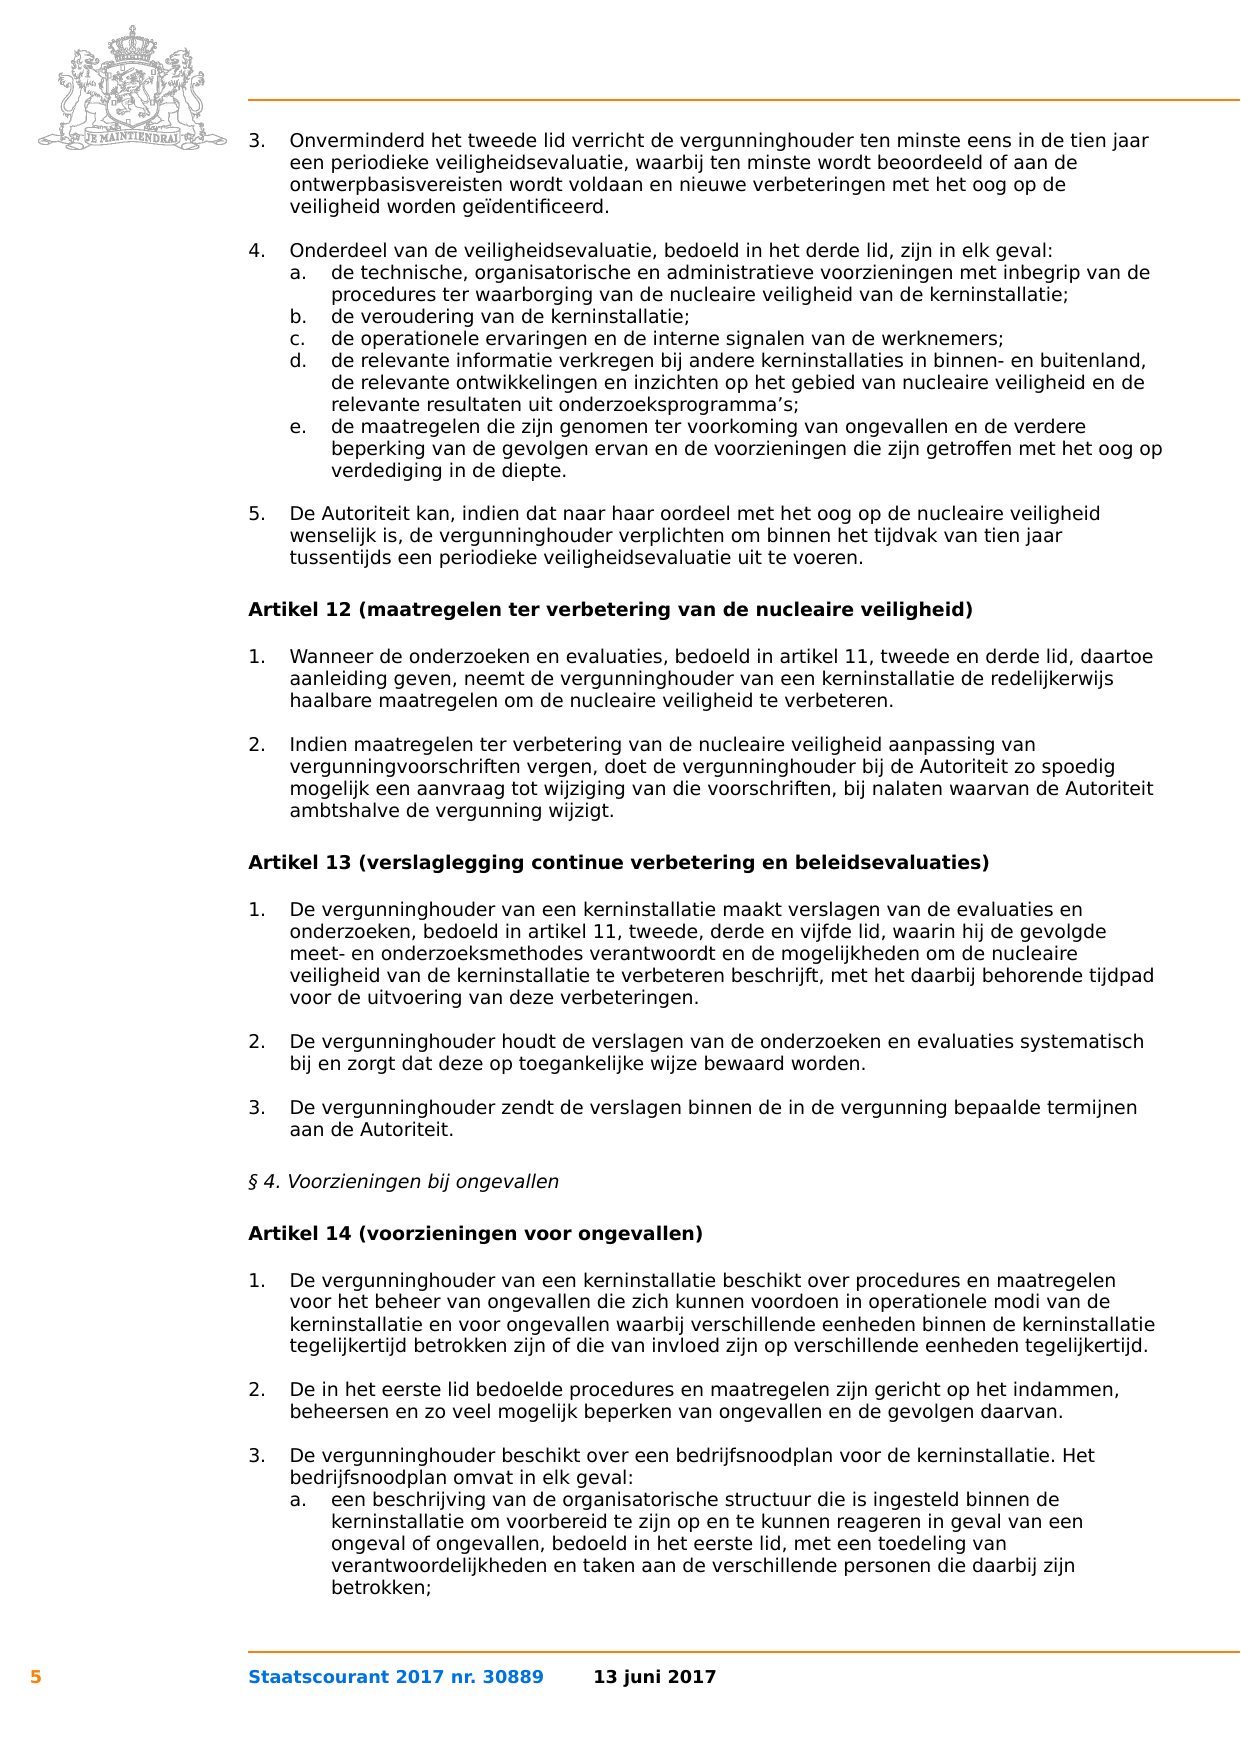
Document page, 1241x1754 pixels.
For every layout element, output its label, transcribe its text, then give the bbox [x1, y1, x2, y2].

text 2. De in het eerste lid bedoelde procedures en maatregelen zijn gericht op het indammen, beheersen en zo veel mogelijk beperken van ongevallen en de gevolgen daarvan. [248, 1379, 1163, 1423]
text 3. De vergunninghouder zendt de verslagen binnen de in de vergunning bepaalde termijnen aan de Autoriteit. [248, 1097, 1163, 1141]
text 5. De Autoriteit kan, indien dat naar haar oordeel met het oog op de nucleaire veiligheid wenselijk is, de vergunninghouder verplichten om binnen het tijdvak van tien jaar tussentijds een periodieke veiligheidsevaluatie uit te voeren. [248, 503, 1163, 569]
text e. de maatregelen die zijn genomen ter voorkoming van ongevallen en de verdere beperking van de gevolgen ervan en de voorzieningen die zijn getroffen met het oog op verdediging in de diepte. [289, 416, 1163, 481]
text 1. Wanneer de onderzoeken en evaluaties, bedoeld in artikel 11, tweede en derde lid, daartoe aanleiding geven, neemt de vergunninghouder van een kerninstallatie de redelijkerwijs haalbare maatregelen om de nucleaire veiligheid te verbeteren. [248, 646, 1163, 712]
text 4. Onderdeel van de veiligheidsevaluatie, bedoeld in het derde lid, zijn in elk geval: [248, 240, 1163, 262]
subtitle Artikel 14 (voorzieningen voor ongevallen) [248, 1222, 1163, 1244]
text a. de technische, organisatorische en administratieve voorzieningen met inbegrip van de procedures ter waarborging van de nucleaire veiligheid van de kerninstallatie; [289, 262, 1163, 306]
text 1. De vergunninghouder van een kerninstallatie beschikt over procedures en maatregelen voor het beheer van ongevallen die zich kunnen voordoen in operationele modi van de kerninstallatie en voor ongevallen waarbij verschillende eenheden binnen de kerninstallatie tegelijkertijd betrokken zijn of die van invloed zijn op verschillende eenheden tegelijkertijd. [248, 1269, 1163, 1357]
picture [38, 25, 227, 150]
text 2. De vergunninghouder houdt de verslagen van de onderzoeken en evaluaties systematisch bij en zorgt dat deze op toegankelijke wijze bewaard worden. [248, 1031, 1163, 1075]
text c. de operationele ervaringen en de interne signalen van de werknemers; [289, 328, 1163, 349]
text 2. Indien maatregelen ter verbetering van de nucleaire veiligheid aanpassing van vergunningvoorschriften vergen, doet de vergunninghouder bij de Autoriteit zo spoedig mogelijk een aanvraag tot wijziging van die voorschriften, bij nalaten waarvan de Autoriteit ambtshalve de vergunning wijzigt. [248, 734, 1163, 822]
text b. de veroudering van de kerninstallatie; [289, 306, 1163, 328]
subtitle Artikel 12 (maatregelen ter verbetering van de nucleaire veiligheid) [248, 599, 1163, 621]
subtitle § 4. Voorzieningen bij ongevallen [248, 1171, 1163, 1192]
subtitle Artikel 13 (verslaglegging continue verbetering en beleidsevaluaties) [248, 852, 1163, 874]
text d. de relevante informatie verkregen bij andere kerninstallaties in binnen- en buitenland, de relevante ontwikkelingen en inzichten op het gebied van nucleaire veiligheid en de relevante resultaten uit onderzoeksprogramma’s; [289, 349, 1163, 416]
text a. een beschrijving van de organisatorische structuur die is ingesteld binnen de kerninstallatie om voorbereid te zijn op en te kunnen reageren in geval van een ongeval of ongevallen, bedoeld in het eerste lid, met een toedeling van verantwoordelijkheden en taken aan de verschillende personen die daarbij zijn betrokken; [289, 1489, 1163, 1599]
text 3. De vergunninghouder beschikt over een bedrijfsnoodplan voor de kerninstallatie. Het bedrijfsnoodplan omvat in elk geval: [248, 1445, 1163, 1489]
text 3. Onverminderd het tweede lid verricht de vergunninghouder ten minste eens in de tien jaar een periodieke veiligheidsevaluatie, waarbij ten minste wordt beoordeeld of aan de ontwerpbasisvereisten wordt voldaan en nieuwe verbeteringen met het oog op de veiligheid worden geïdentificeerd. [248, 130, 1163, 218]
text 1. De vergunninghouder van een kerninstallatie maakt verslagen van de evaluaties en onderzoeken, bedoeld in artikel 11, tweede, derde en vijfde lid, waarin hij de gevolgde meet- en onderzoeksmethodes verantwoordt en de mogelijkheden om de nucleaire veiligheid van de kerninstallatie te verbeteren beschrijft, met het daarbij behorende tijdpad voor de uitvoering van deze verbeteringen. [248, 899, 1163, 1009]
